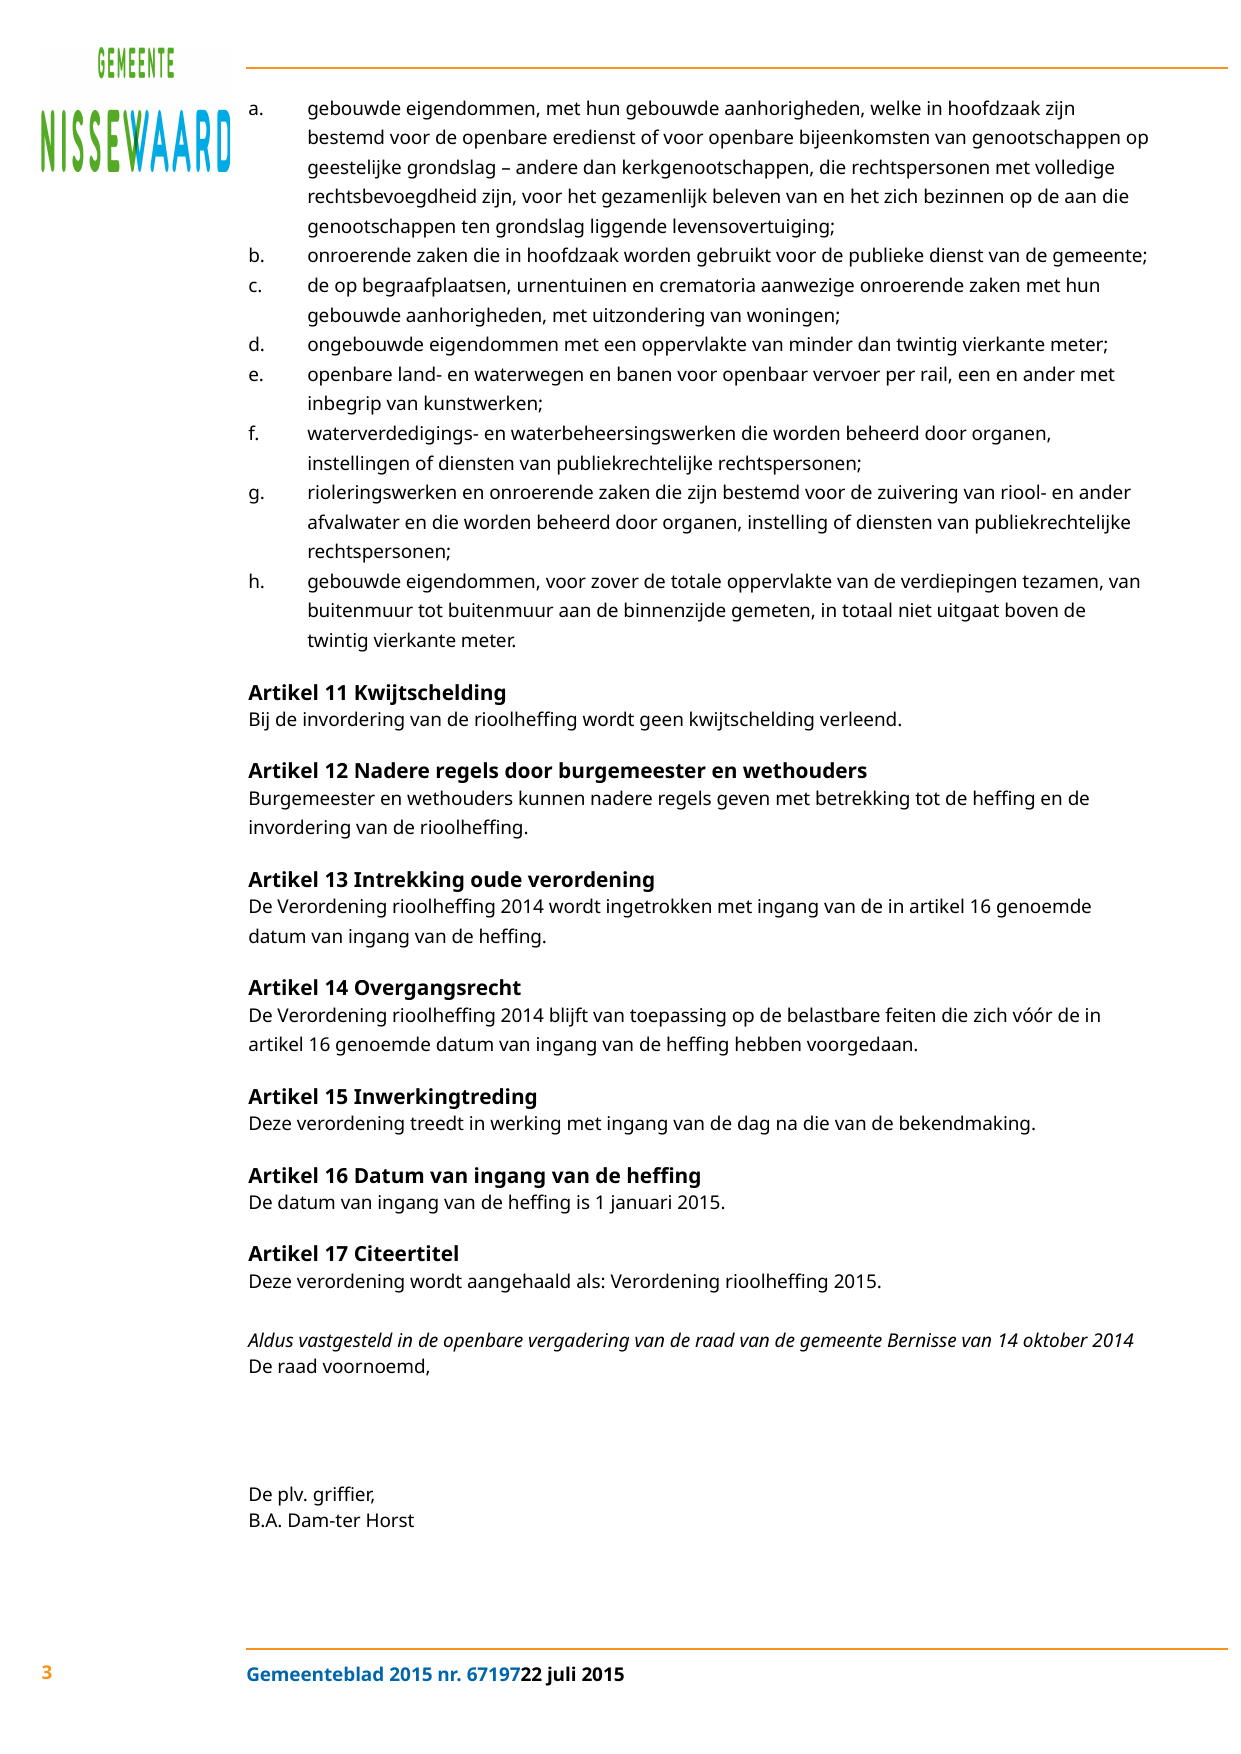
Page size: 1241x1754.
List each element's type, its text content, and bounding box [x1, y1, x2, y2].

picture [200, 151, 206, 172]
list rioleringswerken en onroerende zaken die zijn bestemd voor de zuivering van riool- en ander afvalwater en die worden beheerd door organen, instelling of diensten van publiekrechtelijke rechtspersonen; [248, 479, 1152, 564]
text Artikel 17 Citeertitel [248, 1239, 1152, 1268]
text Deze verordening wordt aangehaald als: Verordening rioolheffing 2015. [248, 1268, 1152, 1294]
text De datum van ingang van de heffing is 1 januari 2015. [248, 1189, 1152, 1215]
text Artikel 14 Overgangsrecht [248, 973, 1152, 1002]
text De plv. griffier, [248, 1482, 1152, 1507]
list gebouwde eigendommen, voor zover de totale oppervlakte van de verdiepingen tezamen, van buitenmuur tot buitenmuur aan de binnenzijde gemeten, in totaal niet uitgaat boven de twintig vierkante meter. [248, 568, 1152, 653]
list gebouwde eigendommen, met hun gebouwde aanhorigheden, welke in hoofdzaak zijn bestemd voor de openbare eredienst of voor openbare bijeenkomsten van genootschappen op geestelijke grondslag – andere dan kerkgenootschappen, die rechtspersonen met volledige rechtsbevoegdheid zijn, voor het gezamenlijk beleven van en het zich bezinnen op de aan die genootschappen ten grondslag liggende levensovertuiging; [248, 95, 1152, 239]
picture [41, 47, 231, 172]
picture [176, 157, 187, 172]
text Deze verordening treedt in werking met ingang van de dag na die van de bekendmaking. [248, 1110, 1152, 1136]
text De raad voornoemd, [248, 1353, 1152, 1379]
text Artikel 11 Kwijtschelding [248, 678, 1152, 706]
picture [222, 122, 227, 160]
text Bij de invordering van de rioolheffing wordt geen kwijtschelding verleend. [248, 706, 1152, 732]
text Aldus vastgesteld in de openbare vergadering van de raad van de gemeente Bernisse van 14 oktober 2014 [248, 1327, 1152, 1353]
text B.A. Dam-ter Horst [248, 1507, 1152, 1533]
picture [154, 157, 165, 172]
list waterverdedigings- en waterbeheersingswerken die worden beheerd door organen, instellingen of diensten van publiekrechtelijke rechtspersonen; [248, 420, 1152, 476]
text De Verordening rioolheffing 2014 blijft van toepassing op de belastbare feiten die zich vóór de in artikel 16 genoemde datum van ingang van de heffing hebben voorgedaan. [248, 1002, 1152, 1057]
text Artikel 13 Intrekking oude verordening [248, 865, 1152, 893]
list de op begraafplaatsen, urnentuinen en crematoria aanwezige onroerende zaken met hun gebouwde aanhorigheden, met uitzondering van woningen; [248, 272, 1152, 328]
text Artikel 12 Nadere regels door burgemeester en wethouders [248, 757, 1152, 785]
text Artikel 15 Inwerkingtreding [248, 1082, 1152, 1110]
list onroerende zaken die in hoofdzaak worden gebruikt voor de publieke dienst van de gemeente; [248, 243, 1152, 268]
list ongebouwde eigendommen met een oppervlakte van minder dan twintig vierkante meter; [248, 331, 1152, 357]
text Artikel 16 Datum van ingang van de heffing [248, 1161, 1152, 1189]
list openbare land- en waterwegen en banen voor openbaar vervoer per rail, een en ander met inbegrip van kunstwerken; [248, 361, 1152, 416]
picture [201, 122, 206, 138]
text Burgemeester en wethouders kunnen nadere regels geven met betrekking tot de heffing en de invordering van de rioolheffing. [248, 785, 1152, 840]
text De Verordening rioolheffing 2014 wordt ingetrokken met ingang van de in artikel 16 genoemde datum van ingang van de heffing. [248, 893, 1152, 949]
